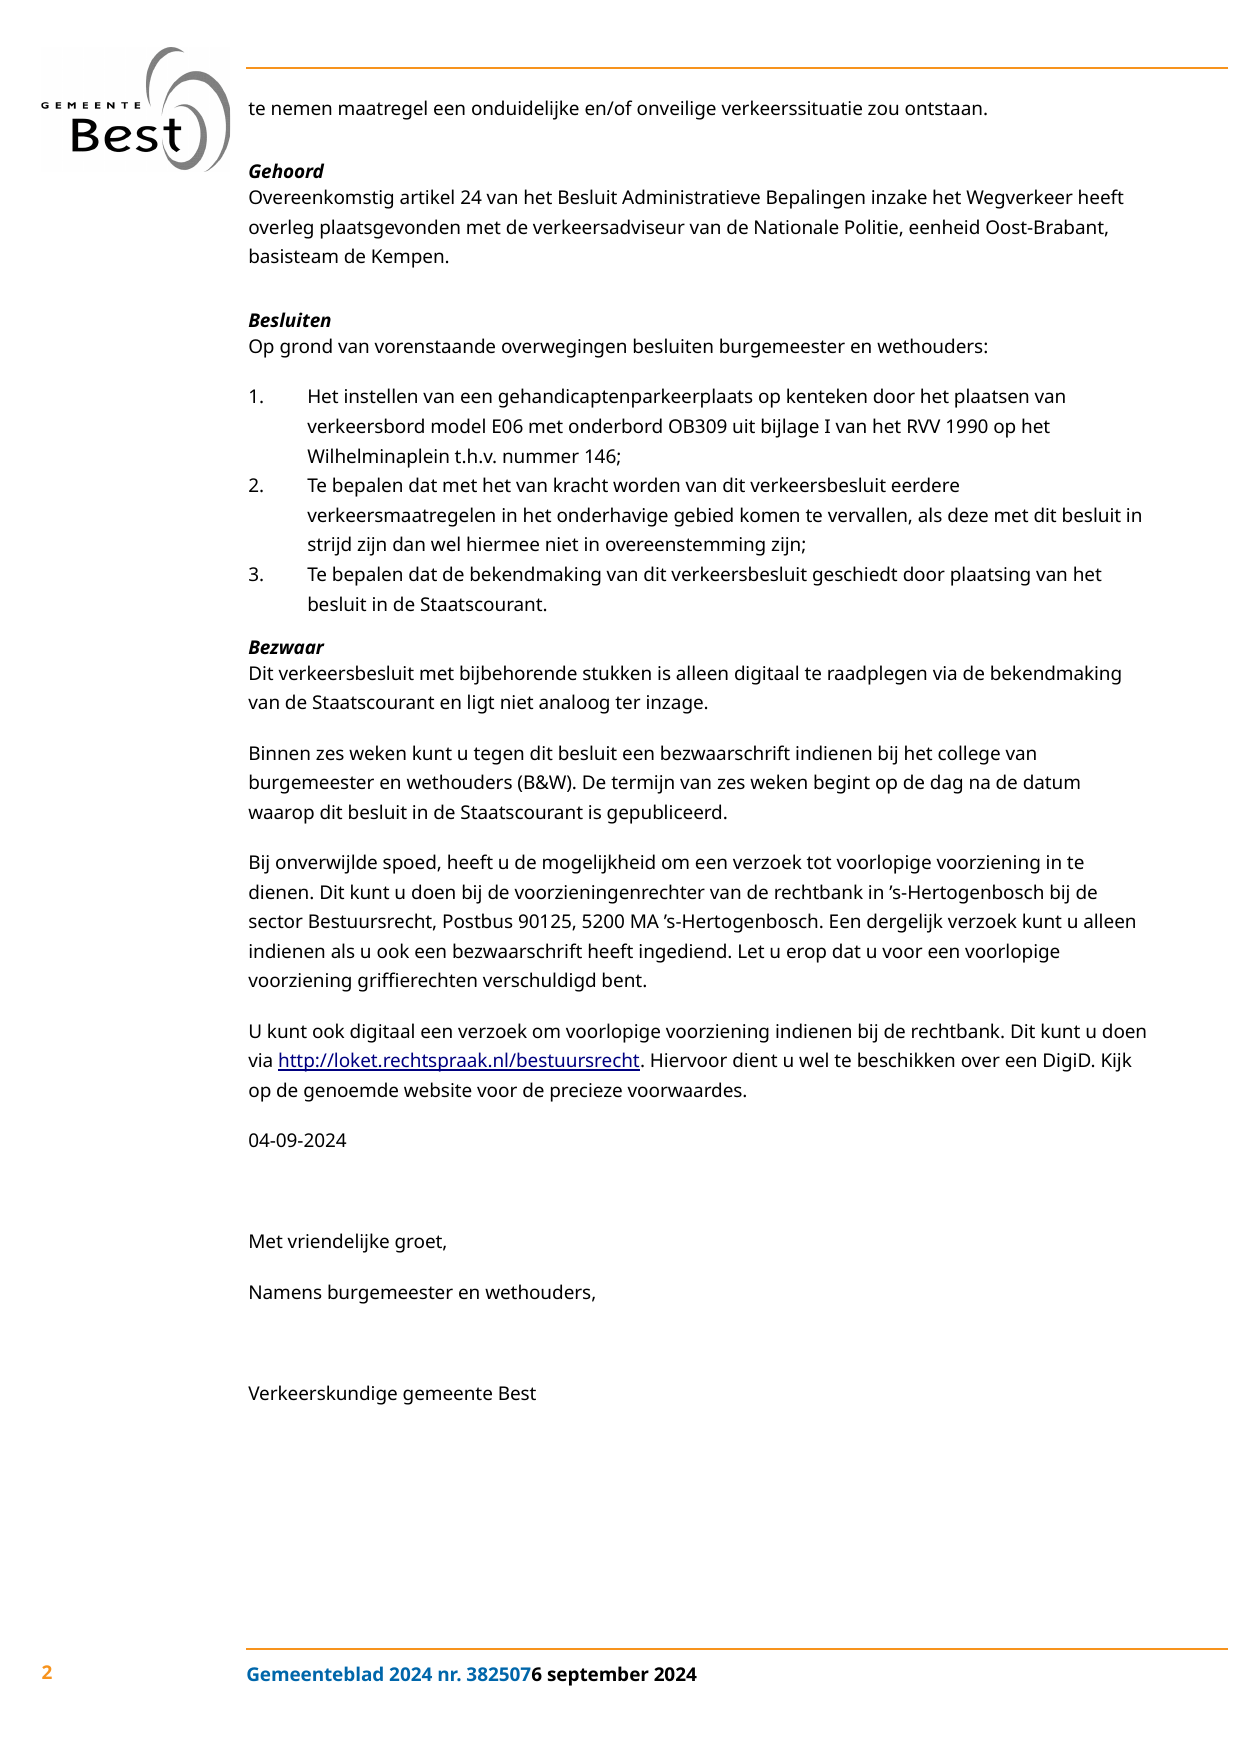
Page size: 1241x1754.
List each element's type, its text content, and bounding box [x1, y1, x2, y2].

text Met vriendelijke groet, [248, 1228, 1152, 1254]
text Op grond van vorenstaande overwegingen besluiten burgemeester en wethouders: [248, 333, 1152, 359]
list Het instellen van een gehandicaptenparkeerplaats op kenteken door het plaatsen van verkeersbord model E06 met onderbord OB309 uit bijlage I van het RVV 1990 op het Wilhelminaplein t.h.v. nummer 146; [248, 384, 1152, 469]
text Bij onverwijlde spoed, heeft u de mogelijkheid om een verzoek tot voorlopige voorziening in te dienen. Dit kunt u doen bij de voorzieningenrechter van de rechtbank in ’s-Hertogenbosch bij de sector Bestuursrecht, Postbus 90125, 5200 MA ’s-Hertogenbosch. Een dergelijk verzoek kunt u alleen indienen als u ook een bezwaarschrift heeft ingediend. Let u erop dat u voor een voorlopige voorziening griffierechten verschuldigd bent. [248, 849, 1152, 993]
text Bezwaar [248, 634, 1152, 660]
text U kunt ook digitaal een verzoek om voorlopige voorziening indienen bij de rechtbank. Dit kunt u doen via http://loket.rechtspraak.nl/bestuursrecht. Hiervoor dient u wel te beschikken over een DigiD. Kijk op de genoemde website voor de precieze voorwaardes. [248, 1018, 1152, 1103]
list Te bepalen dat met het van kracht worden van dit verkeersbesluit eerdere verkeersmaatregelen in het onderhavige gebied komen te vervallen, als deze met dit besluit in strijd zijn dan wel hiermee niet in overeenstemming zijn; [248, 472, 1152, 557]
text 04-09-2024 [248, 1128, 1152, 1153]
picture [41, 47, 231, 172]
text Besluiten [248, 308, 1152, 333]
text Dit verkeersbesluit met bijbehorende stukken is alleen digitaal te raadplegen via de bekendmaking van de Staatscourant en ligt niet analoog ter inzage. [248, 660, 1152, 715]
text Gehoord [248, 159, 1152, 184]
text te nemen maatregel een onduidelijke en/of onveilige verkeerssituatie zou ontstaan. [248, 95, 1152, 121]
text Namens burgemeester en wethouders, [248, 1279, 1152, 1304]
text Verkeerskundige gemeente Best [248, 1380, 1152, 1405]
list Te bepalen dat de bekendmaking van dit verkeersbesluit geschiedt door plaatsing van het besluit in de Staatscourant. [248, 561, 1152, 617]
text Overeenkomstig artikel 24 van het Besluit Administratieve Bepalingen inzake het Wegverkeer heeft overleg plaatsgevonden met de verkeersadviseur van de Nationale Politie, eenheid Oost-Brabant, basisteam de Kempen. [248, 184, 1152, 269]
text Binnen zes weken kunt u tegen dit besluit een bezwaarschrift indienen bij het college van burgemeester en wethouders (B&W). De termijn van zes weken begint op de dag na de datum waarop dit besluit in de Staatscourant is gepubliceerd. [248, 740, 1152, 824]
